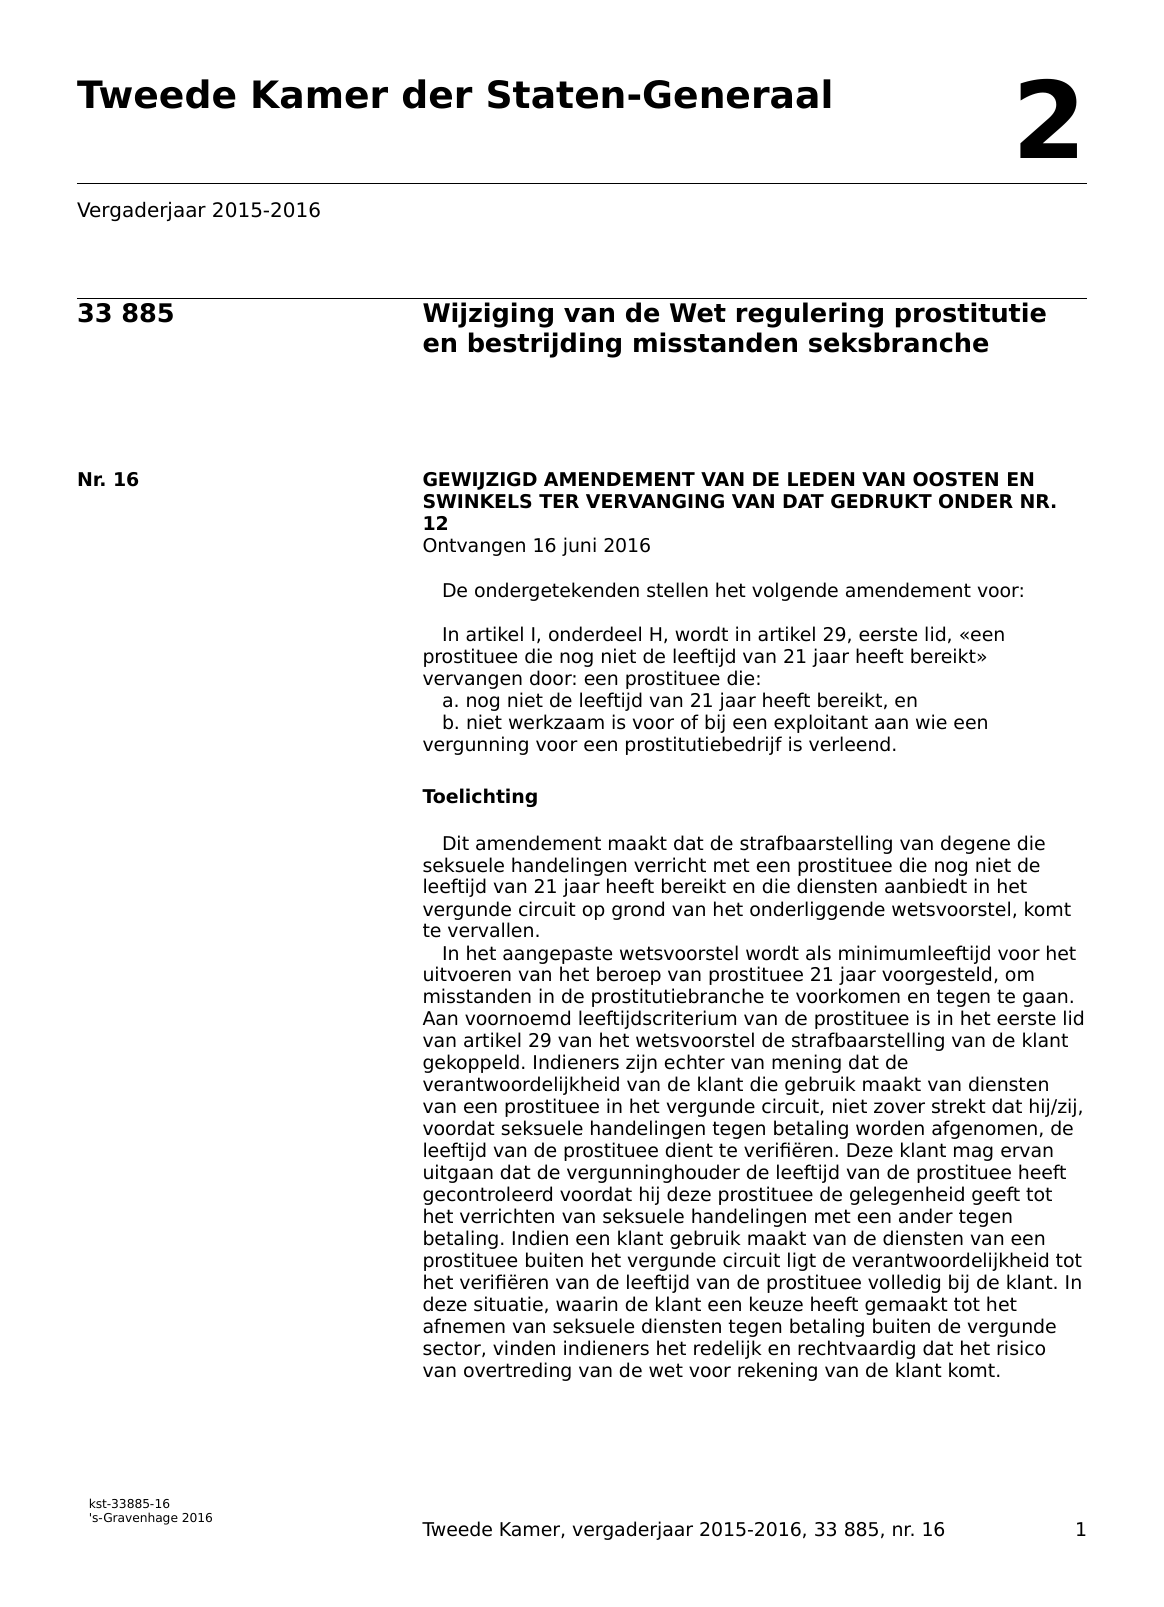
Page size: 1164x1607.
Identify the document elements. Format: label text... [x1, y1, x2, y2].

text b. niet werkzaam is voor of bij een exploitant aan wie een vergunning voor een prostitutiebedrijf is verleend. [422, 712, 1087, 756]
text In het aangepaste wetsvoorstel wordt als minimumleeftijd voor het uitvoeren van het beroep van prostituee 21 jaar voorgesteld, om misstanden in de prostitutiebranche te voorkomen en tegen te gaan. Aan voornoemd leeftijdscriterium van de prostituee is in het eerste lid van artikel 29 van het wetsvoorstel de strafbaarstelling van de klant gekoppeld. Indieners zijn echter van mening dat de verantwoordelijkheid van de klant die gebruik maakt van diensten van een prostituee in het vergunde circuit, niet zover strekt dat hij/zij, voordat seksuele handelingen tegen betaling worden afgenomen, de leeftijd van de prostituee dient te verifiëren. Deze klant mag ervan uitgaan dat de vergunninghouder de leeftijd van de prostituee heeft gecontroleerd voordat hij deze prostituee de gelegenheid geeft tot het verrichten van seksuele handelingen met een ander tegen betaling. Indien een klant gebruik maakt van de diensten van een prostituee buiten het vergunde circuit ligt de verantwoordelijkheid tot het verifiëren van de leeftijd van de prostituee volledig bij de klant. In deze situatie, waarin de klant een keuze heeft gemaakt tot het afnemen van seksuele diensten tegen betaling buiten de vergunde sector, vinden indieners het redelijk en rechtvaardig dat het risico van overtreding van de wet voor rekening van de klant komt. [422, 942, 1087, 1382]
text kst-33885-16 [88, 1497, 323, 1511]
text In artikel I, onderdeel H, wordt in artikel 29, eerste lid, «een prostituee die nog niet de leeftijd van 21 jaar heeft bereikt» vervangen door: een prostituee die: [422, 624, 1087, 689]
text 's-Gravenhage 2016 [88, 1511, 323, 1525]
table_header 2 [886, 59, 1087, 183]
table_header Tweede Kamer der Staten-Generaal [77, 59, 886, 183]
text a. nog niet de leeftijd van 21 jaar heeft bereikt, en [422, 689, 1087, 712]
subtitle Toelichting [422, 786, 1087, 807]
subtitle 33 885 Wijziging van de Wet regulering prostitutie en bestrijding misstanden seksbranche [77, 299, 1087, 358]
table_cell Vergaderjaar 2015-2016 [77, 184, 1087, 298]
text De ondergetekenden stellen het volgende amendement voor: [422, 579, 1087, 601]
text Ontvangen 16 juni 2016 [422, 535, 1087, 557]
subtitle Nr. 16 GEWIJZIGD AMENDEMENT VAN DE LEDEN VAN OOSTEN EN SWINKELS TER VERVANGING VAN DAT GEDRUKT ONDER NR. 12 [77, 469, 1087, 535]
text Dit amendement maakt dat de strafbaarstelling van degene die seksuele handelingen verricht met een prostituee die nog niet de leeftijd van 21 jaar heeft bereikt en die diensten aanbiedt in het vergunde circuit op grond van het onderliggende wetsvoorstel, komt te vervallen. [422, 832, 1087, 942]
